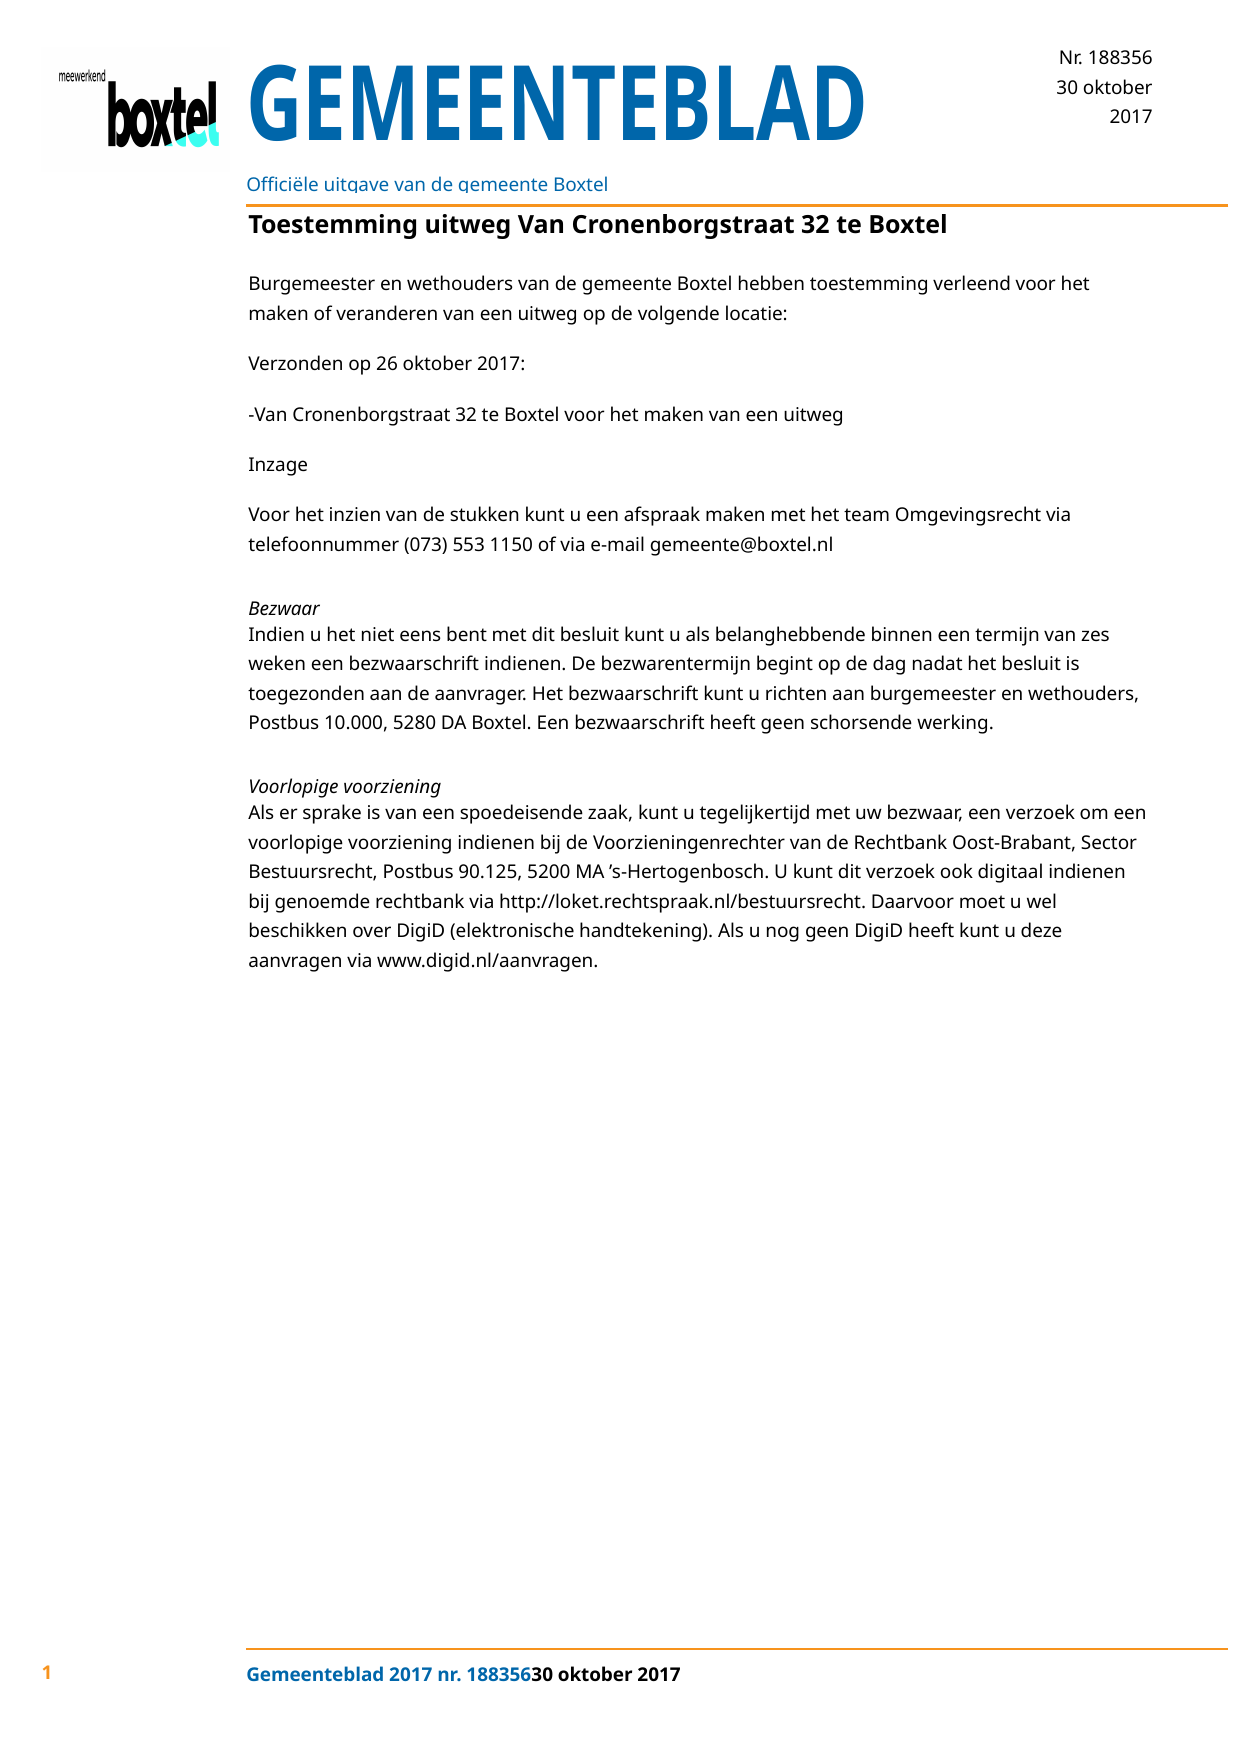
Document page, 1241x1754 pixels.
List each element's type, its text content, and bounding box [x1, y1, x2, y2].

text Voorlopige voorziening [248, 773, 1152, 799]
text Verzonden op 26 oktober 2017: [248, 350, 1152, 376]
text Toestemming uitweg Van Cronenborgstraat 32 te Boxtel [248, 207, 1152, 241]
text -Van Cronenborgstraat 32 te Boxtel voor het maken van een uitweg [248, 401, 1152, 426]
text Indien u het niet eens bent met dit besluit kunt u als belanghebbende binnen een termijn van zes weken een bezwaarschrift indienen. De bezwarentermijn begint op de dag nadat het besluit is toegezonden aan de aanvrager. Het bezwaarschrift kunt u richten aan burgemeester en wethouders, Postbus 10.000, 5280 DA Boxtel. Een bezwaarschrift heeft geen schorsende werking. [248, 621, 1152, 735]
text Inzage [248, 451, 1152, 477]
text Voor het inzien van de stukken kunt u een afspraak maken met het team Omgevingsrecht via telefoonnummer (073) 553 1150 of via e-mail gemeente@boxtel.nl [248, 502, 1152, 557]
text Als er sprake is van een spoedeisende zaak, kunt u tegelijkertijd met uw bezwaar, een verzoek om een voorlopige voorziening indienen bij de Voorzieningenrechter van de Rechtbank Oost-Brabant, Sector Bestuursrecht, Postbus 90.125, 5200 MA ’s-Hertogenbosch. U kunt dit verzoek ook digitaal indienen bij genoemde rechtbank via http://loket.rechtspraak.nl/bestuursrecht. Daarvoor moet u wel beschikken over DigiD (elektronische handtekening). Als u nog geen DigiD heeft kunt u deze aanvragen via www.digid.nl/aanvragen. [248, 799, 1152, 973]
picture [41, 47, 231, 172]
text Bezwaar [248, 595, 1152, 621]
text Burgemeester en wethouders van de gemeente Boxtel hebben toestemming verleend voor het maken of veranderen van een uitweg op de volgende locatie: [248, 270, 1152, 326]
